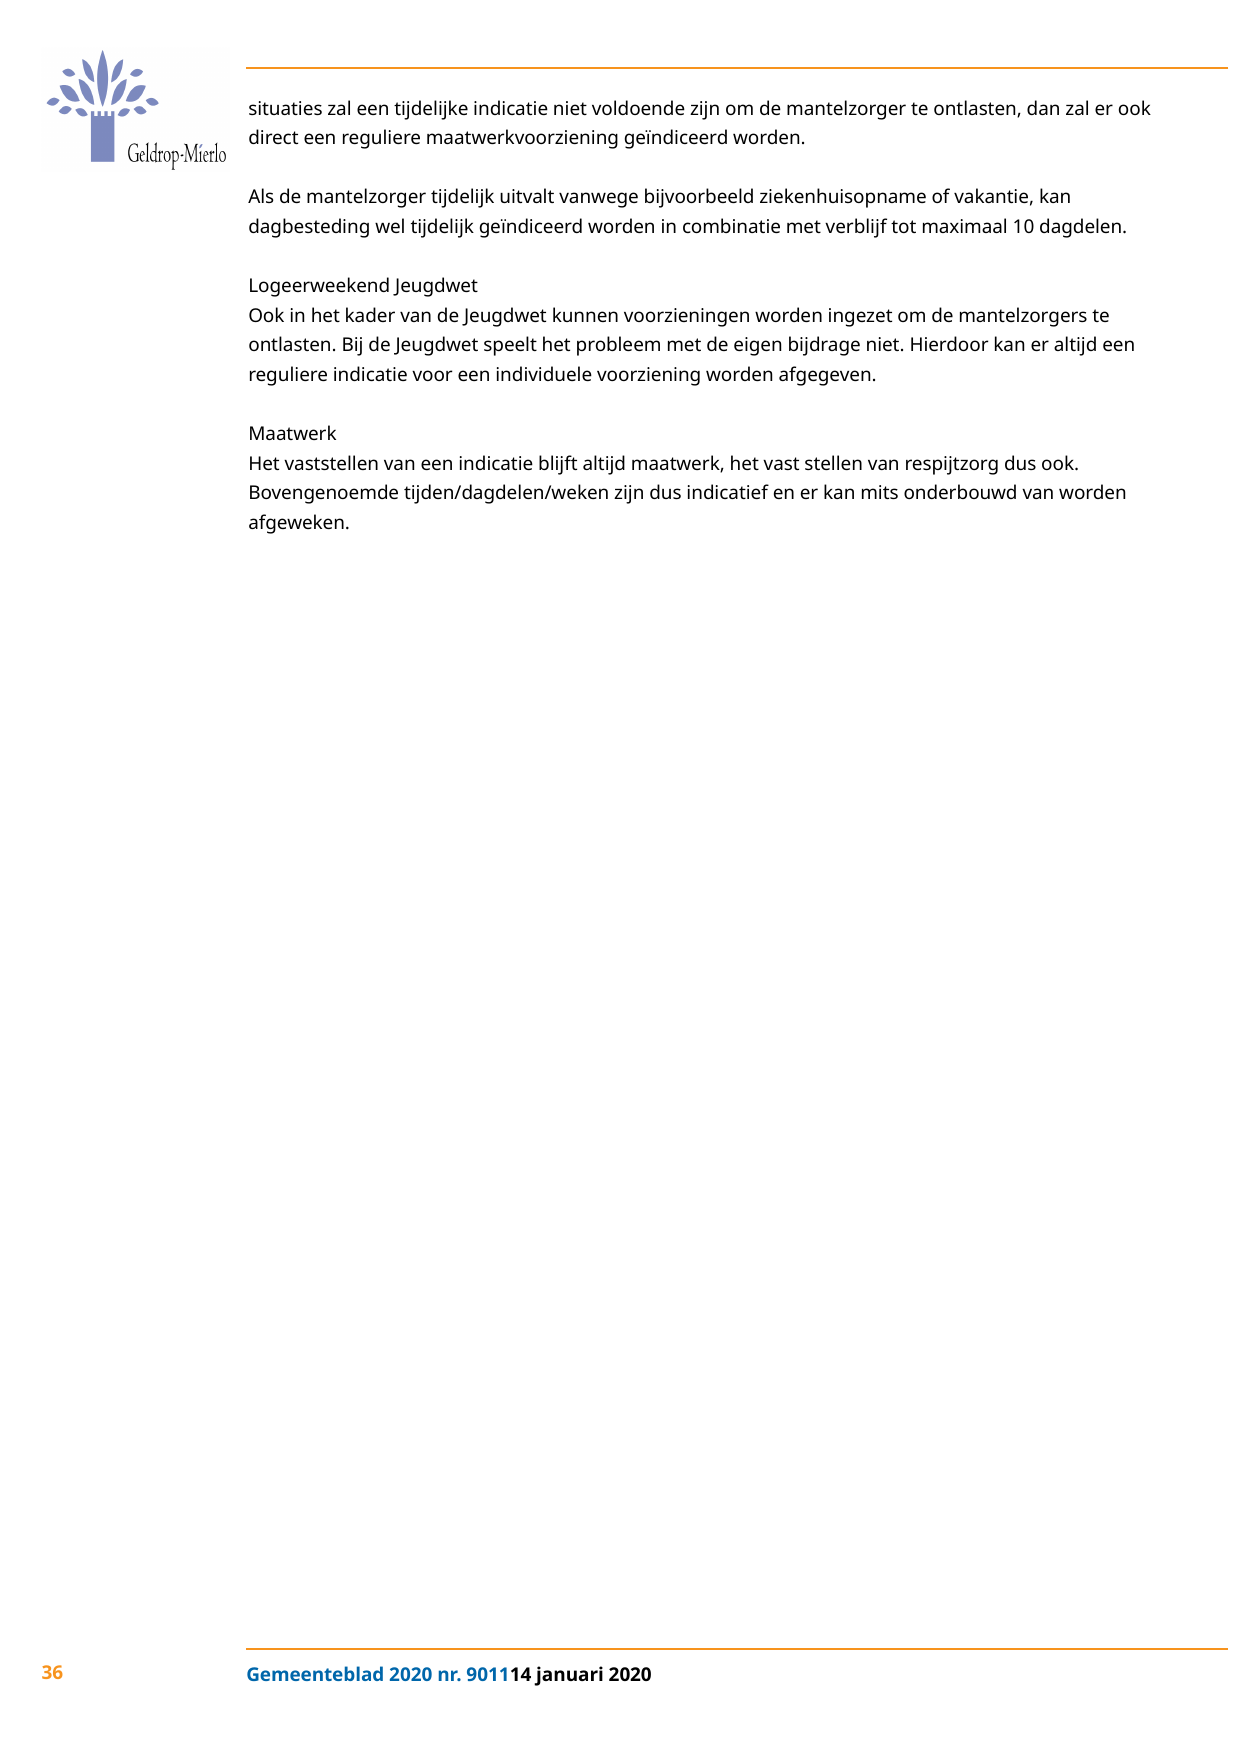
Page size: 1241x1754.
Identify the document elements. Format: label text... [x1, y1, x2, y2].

text Maatwerk [248, 420, 1152, 446]
text Logeerweekend Jeugdwet [248, 272, 1152, 298]
text Het vaststellen van een indicatie blijft altijd maatwerk, het vast stellen van respijtzorg dus ook. Bovengenoemde tijden/dagdelen/weken zijn dus indicatief en er kan mits onderbouwd van worden afgeweken. [248, 450, 1152, 535]
picture [41, 47, 231, 172]
text situaties zal een tijdelijke indicatie niet voldoende zijn om de mantelzorger te ontlasten, dan zal er ook direct een reguliere maatwerkvoorziening geïndiceerd worden. [248, 95, 1152, 150]
text Ook in het kader van de Jeugdwet kunnen voorzieningen worden ingezet om de mantelzorgers te ontlasten. Bij de Jeugdwet speelt het probleem met de eigen bijdrage niet. Hierdoor kan er altijd een reguliere indicatie voor een individuele voorziening worden afgegeven. [248, 302, 1152, 387]
text Als de mantelzorger tijdelijk uitvalt vanwege bijvoorbeeld ziekenhuisopname of vakantie, kan dagbesteding wel tijdelijk geïndiceerd worden in combinatie met verblijf tot maximaal 10 dagdelen. [248, 183, 1152, 239]
